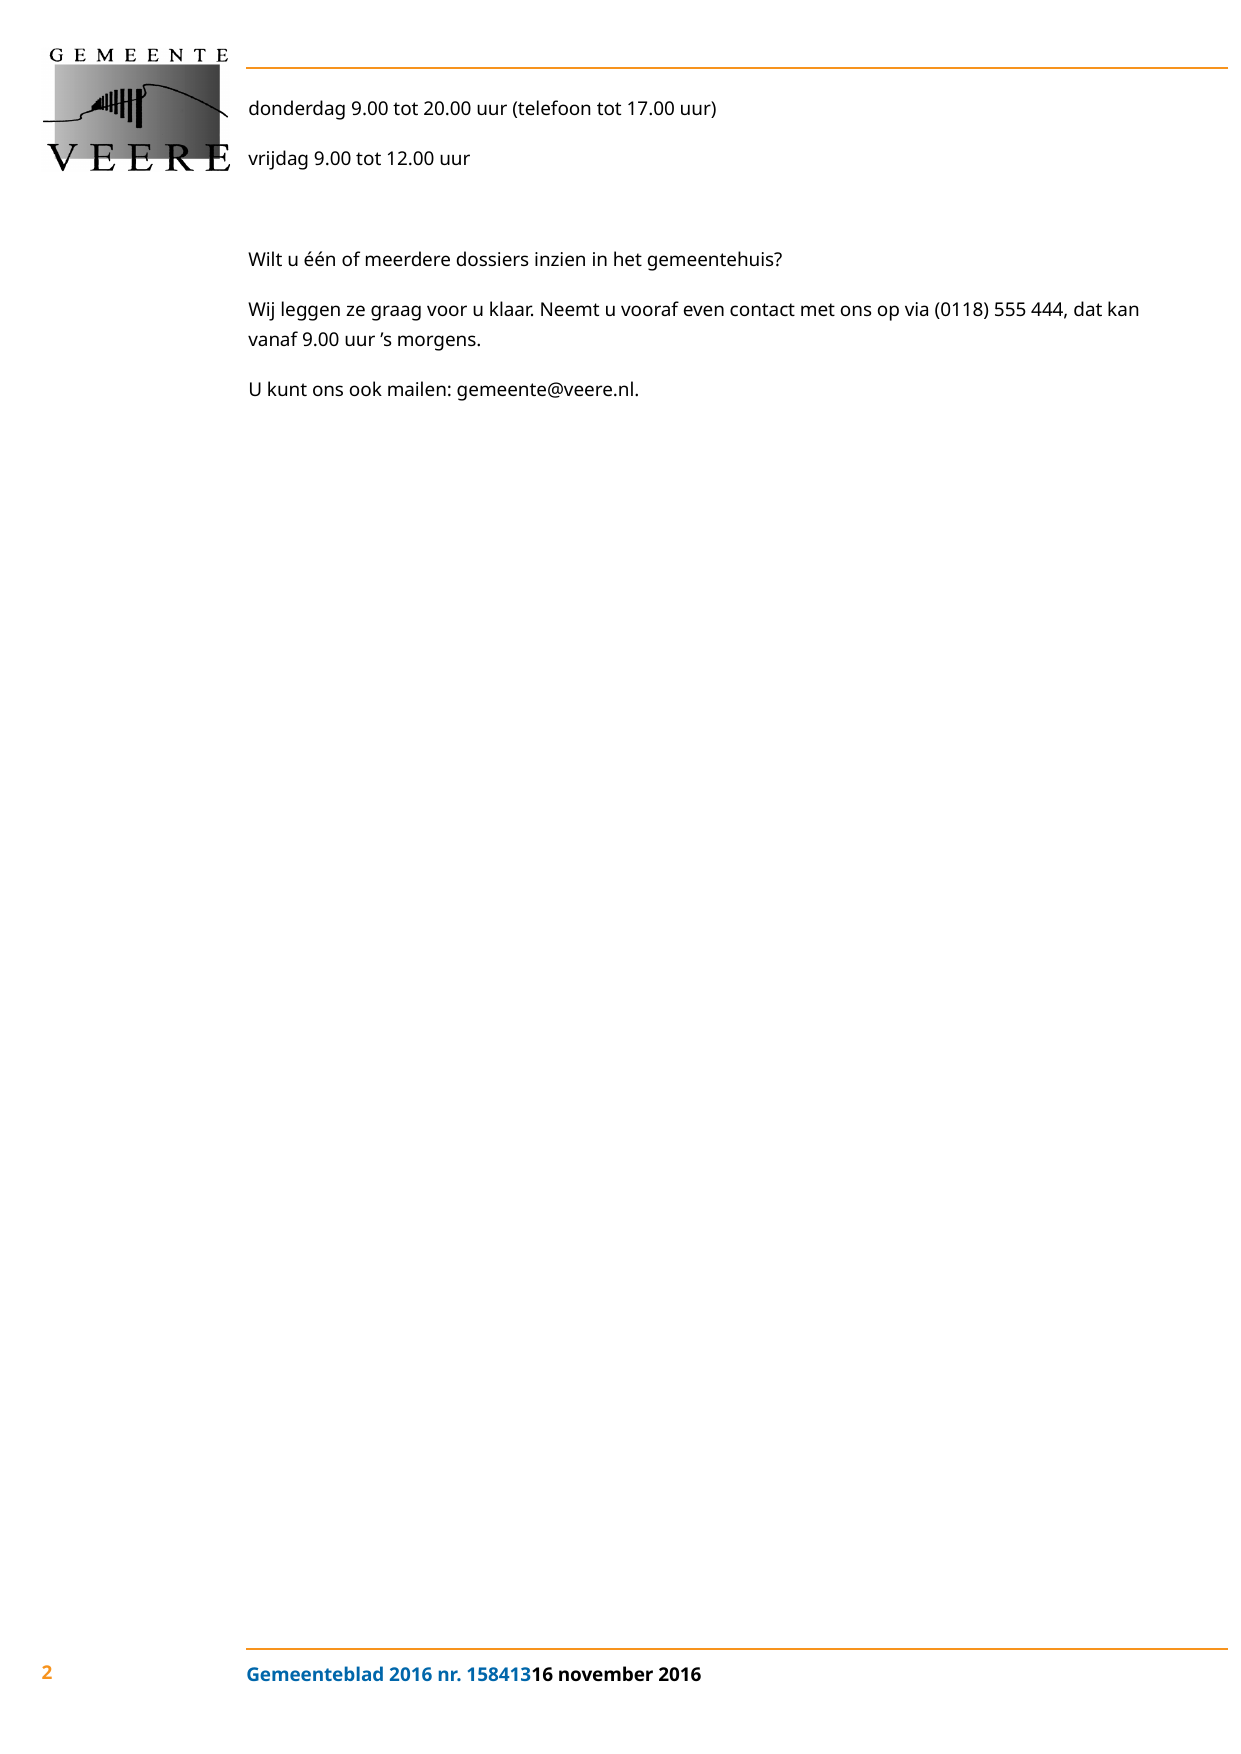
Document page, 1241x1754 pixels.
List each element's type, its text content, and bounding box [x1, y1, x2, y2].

text Wij leggen ze graag voor u klaar. Neemt u vooraf even contact met ons op via (0118) 555 444, dat kan vanaf 9.00 uur ’s morgens. [248, 296, 1152, 352]
text donderdag 9.00 tot 20.00 uur (telefoon tot 17.00 uur) [248, 95, 1152, 121]
picture [41, 47, 231, 172]
text U kunt ons ook mailen: gemeente@veere.nl. [248, 376, 1152, 402]
text vrijdag 9.00 tot 12.00 uur [248, 145, 1152, 171]
text Wilt u één of meerdere dossiers inzien in het gemeentehuis? [248, 246, 1152, 272]
